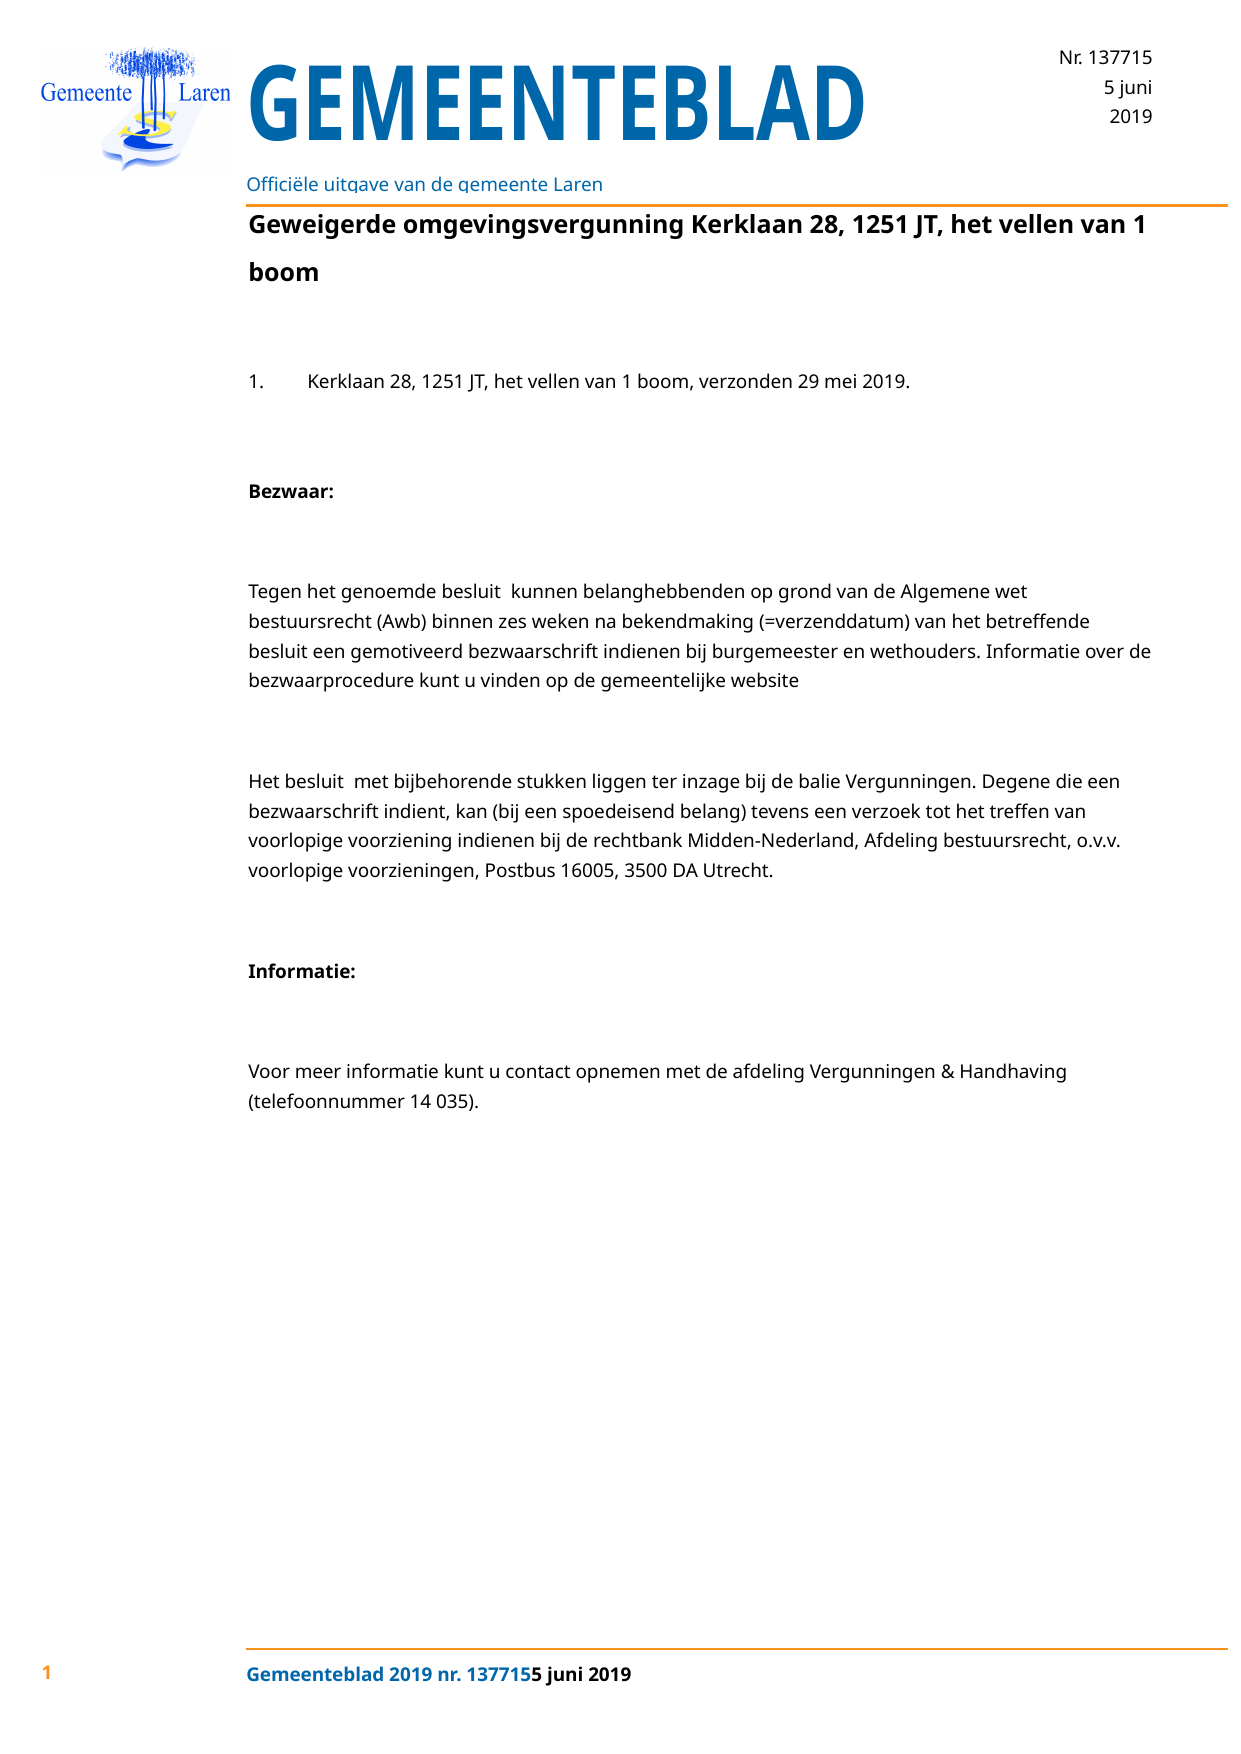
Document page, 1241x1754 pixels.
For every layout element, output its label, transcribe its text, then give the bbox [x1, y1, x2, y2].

text Bezwaar: [248, 478, 1152, 504]
picture [41, 47, 231, 172]
text Geweigerde omgevingsvergunning Kerklaan 28, 1251 JT, het vellen van 1 boom [248, 207, 1152, 288]
text Voor meer informatie kunt u contact opnemen met de afdeling Vergunningen & Handhaving (telefoonnummer 14 035). [248, 1059, 1152, 1114]
text Het besluit met bijbehorende stukken liggen ter inzage bij de balie Vergunningen. Degene die een bezwaarschrift indient, kan (bij een spoedeisend belang) tevens een verzoek tot het treffen van voorlopige voorziening indienen bij de rechtbank Midden-Nederland, Afdeling bestuursrecht, o.v.v. voorlopige voorzieningen, Postbus 16005, 3500 DA Utrecht. [248, 768, 1152, 883]
list Kerklaan 28, 1251 JT, het vellen van 1 boom, verzonden 29 mei 2019. [248, 368, 1152, 394]
text Informatie: [248, 958, 1152, 984]
text Tegen het genoemde besluit kunnen belanghebbenden op grond van de Algemene wet bestuursrecht (Awb) binnen zes weken na bekendmaking (=verzenddatum) van het betreffende besluit een gemotiveerd bezwaarschrift indienen bij burgemeester en wethouders. Informatie over de bezwaarprocedure kunt u vinden op de gemeentelijke website [248, 579, 1152, 693]
